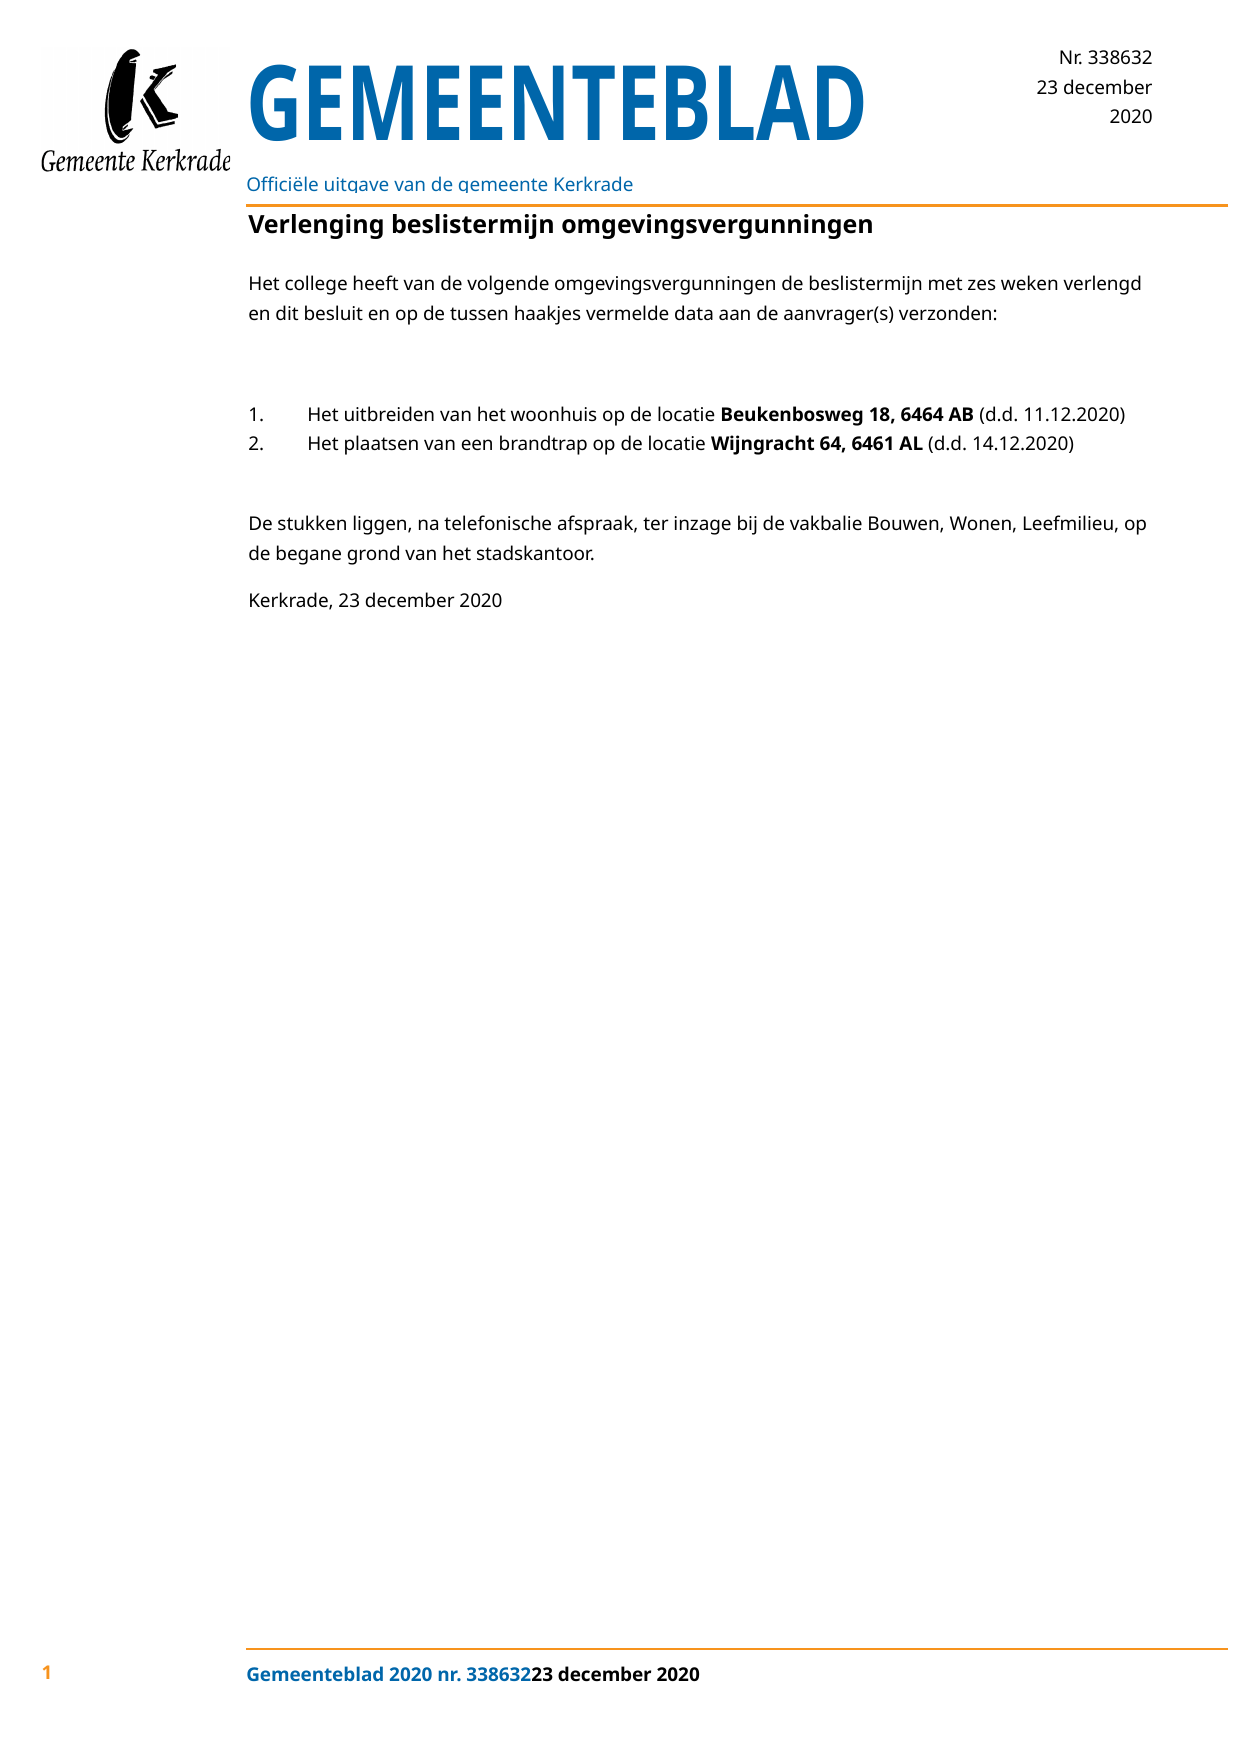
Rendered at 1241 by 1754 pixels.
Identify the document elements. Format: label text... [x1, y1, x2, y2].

text De stukken liggen, na telefonische afspraak, ter inzage bij de vakbalie Bouwen, Wonen, Leefmilieu, op de begane grond van het stadskantoor. [248, 510, 1152, 566]
list Het plaatsen van een brandtrap op de locatie Wijngracht 64, 6461 AL (d.d. 14.12.2020) [248, 430, 1152, 456]
text Kerkrade, 23 december 2020 [248, 588, 1152, 613]
list Het uitbreiden van het woonhuis op de locatie Beukenbosweg 18, 6464 AB (d.d. 11.12.2020) [248, 401, 1152, 426]
text Verlenging beslistermijn omgevingsvergunningen [248, 207, 1152, 241]
text Het college heeft van de volgende omgevingsvergunningen de beslistermijn met zes weken verlengd en dit besluit en op de tussen haakjes vermelde data aan de aanvrager(s) verzonden: [248, 270, 1152, 326]
picture [41, 47, 231, 172]
